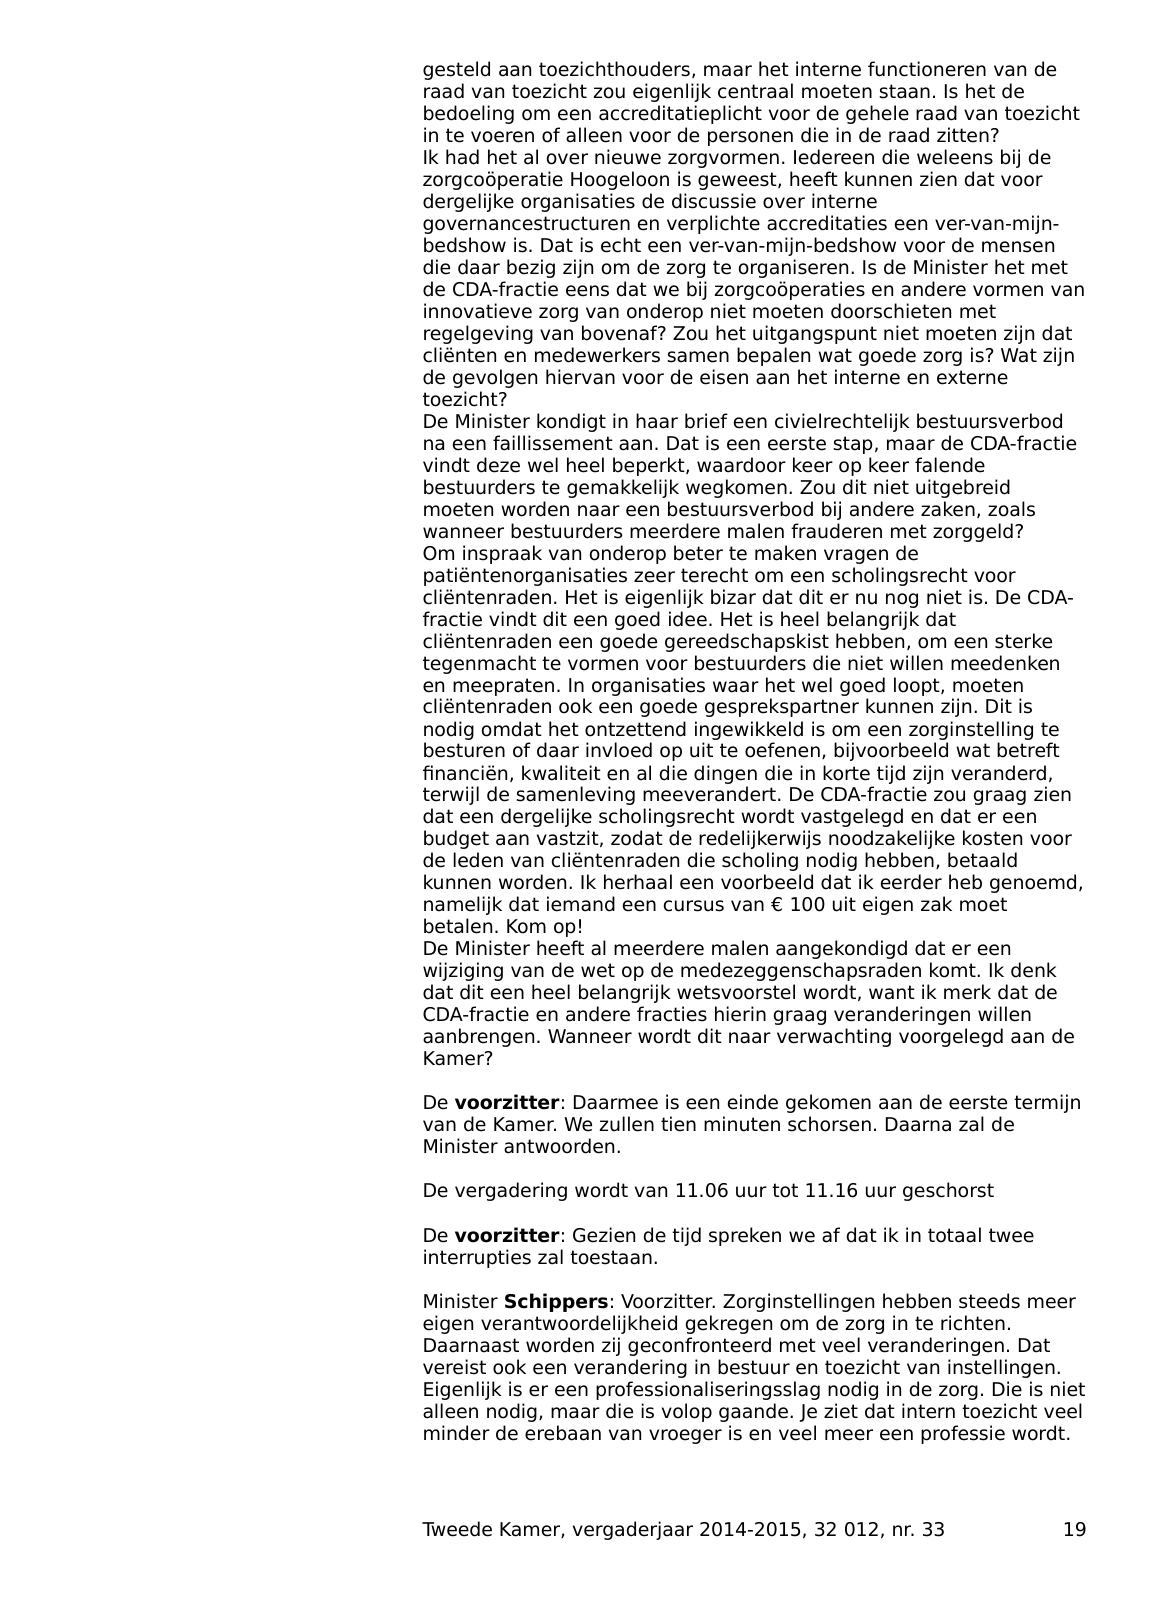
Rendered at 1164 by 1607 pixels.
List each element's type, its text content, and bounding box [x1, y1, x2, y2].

text De vergadering wordt van 11.06 uur tot 11.16 uur geschorst [422, 1180, 1087, 1202]
text Om inspraak van onderop beter te maken vragen de patiëntenorganisaties zeer terecht om een scholingsrecht voor cliëntenraden. Het is eigenlijk bizar dat dit er nu nog niet is. De CDA-fractie vindt dit een goed idee. Het is heel belangrijk dat cliëntenraden een goede gereedschapskist hebben, om een sterke tegenmacht te vormen voor bestuurders die niet willen meedenken en meepraten. In organisaties waar het wel goed loopt, moeten cliëntenraden ook een goede gesprekspartner kunnen zijn. Dit is nodig omdat het ontzettend ingewikkeld is om een zorginstelling te besturen of daar invloed op uit te oefenen, bijvoorbeeld wat betreft financiën, kwaliteit en al die dingen die in korte tijd zijn veranderd, terwijl de samenleving meeverandert. De CDA-fractie zou graag zien dat een dergelijke scholingsrecht wordt vastgelegd en dat er een budget aan vastzit, zodat de redelijkerwijs noodzakelijke kosten voor de leden van cliëntenraden die scholing nodig hebben, betaald kunnen worden. Ik herhaal een voorbeeld dat ik eerder heb genoemd, namelijk dat iemand een cursus van € 100 uit eigen zak moet betalen. Kom op! [422, 543, 1087, 938]
text De Minister heeft al meerdere malen aangekondigd dat er een wijziging van de wet op de medezeggenschapsraden komt. Ik denk dat dit een heel belangrijk wetsvoorstel wordt, want ik merk dat de CDA-fractie en andere fracties hierin graag veranderingen willen aanbrengen. Wanneer wordt dit naar verwachting voorgelegd aan de Kamer? [422, 938, 1087, 1070]
text Ik had het al over nieuwe zorgvormen. Iedereen die weleens bij de zorgcoöperatie Hoogeloon is geweest, heeft kunnen zien dat voor dergelijke organisaties de discussie over interne governancestructuren en verplichte accreditaties een ver-van-mijn-bedshow is. Dat is echt een ver-van-mijn-bedshow voor de mensen die daar bezig zijn om de zorg te organiseren. Is de Minister het met de CDA-fractie eens dat we bij zorgcoöperaties en andere vormen van innovatieve zorg van onderop niet moeten doorschieten met regelgeving van bovenaf? Zou het uitgangspunt niet moeten zijn dat cliënten en medewerkers samen bepalen wat goede zorg is? Wat zijn de gevolgen hiervan voor de eisen aan het interne en externe toezicht? [422, 147, 1087, 411]
text Minister Schippers: Voorzitter. Zorginstellingen hebben steeds meer eigen verantwoordelijkheid gekregen om de zorg in te richten. Daarnaast worden zij geconfronteerd met veel veranderingen. Dat vereist ook een verandering in bestuur en toezicht van instellingen. Eigenlijk is er een professionaliseringsslag nodig in de zorg. Die is niet alleen nodig, maar die is volop gaande. Je ziet dat intern toezicht veel minder de erebaan van vroeger is en veel meer een professie wordt. [422, 1291, 1087, 1444]
text De voorzitter: Daarmee is een einde gekomen aan de eerste termijn van de Kamer. We zullen tien minuten schorsen. Daarna zal de Minister antwoorden. [422, 1092, 1087, 1158]
text De voorzitter: Gezien de tijd spreken we af dat ik in totaal twee interrupties zal toestaan. [422, 1224, 1087, 1268]
text De Minister kondigt in haar brief een civielrechtelijk bestuursverbod na een faillissement aan. Dat is een eerste stap, maar de CDA-fractie vindt deze wel heel beperkt, waardoor keer op keer falende bestuurders te gemakkelijk wegkomen. Zou dit niet uitgebreid moeten worden naar een bestuursverbod bij andere zaken, zoals wanneer bestuurders meerdere malen frauderen met zorggeld? [422, 411, 1087, 543]
text gesteld aan toezichthouders, maar het interne functioneren van de raad van toezicht zou eigenlijk centraal moeten staan. Is het de bedoeling om een accreditatieplicht voor de gehele raad van toezicht in te voeren of alleen voor de personen die in de raad zitten? [422, 59, 1087, 147]
